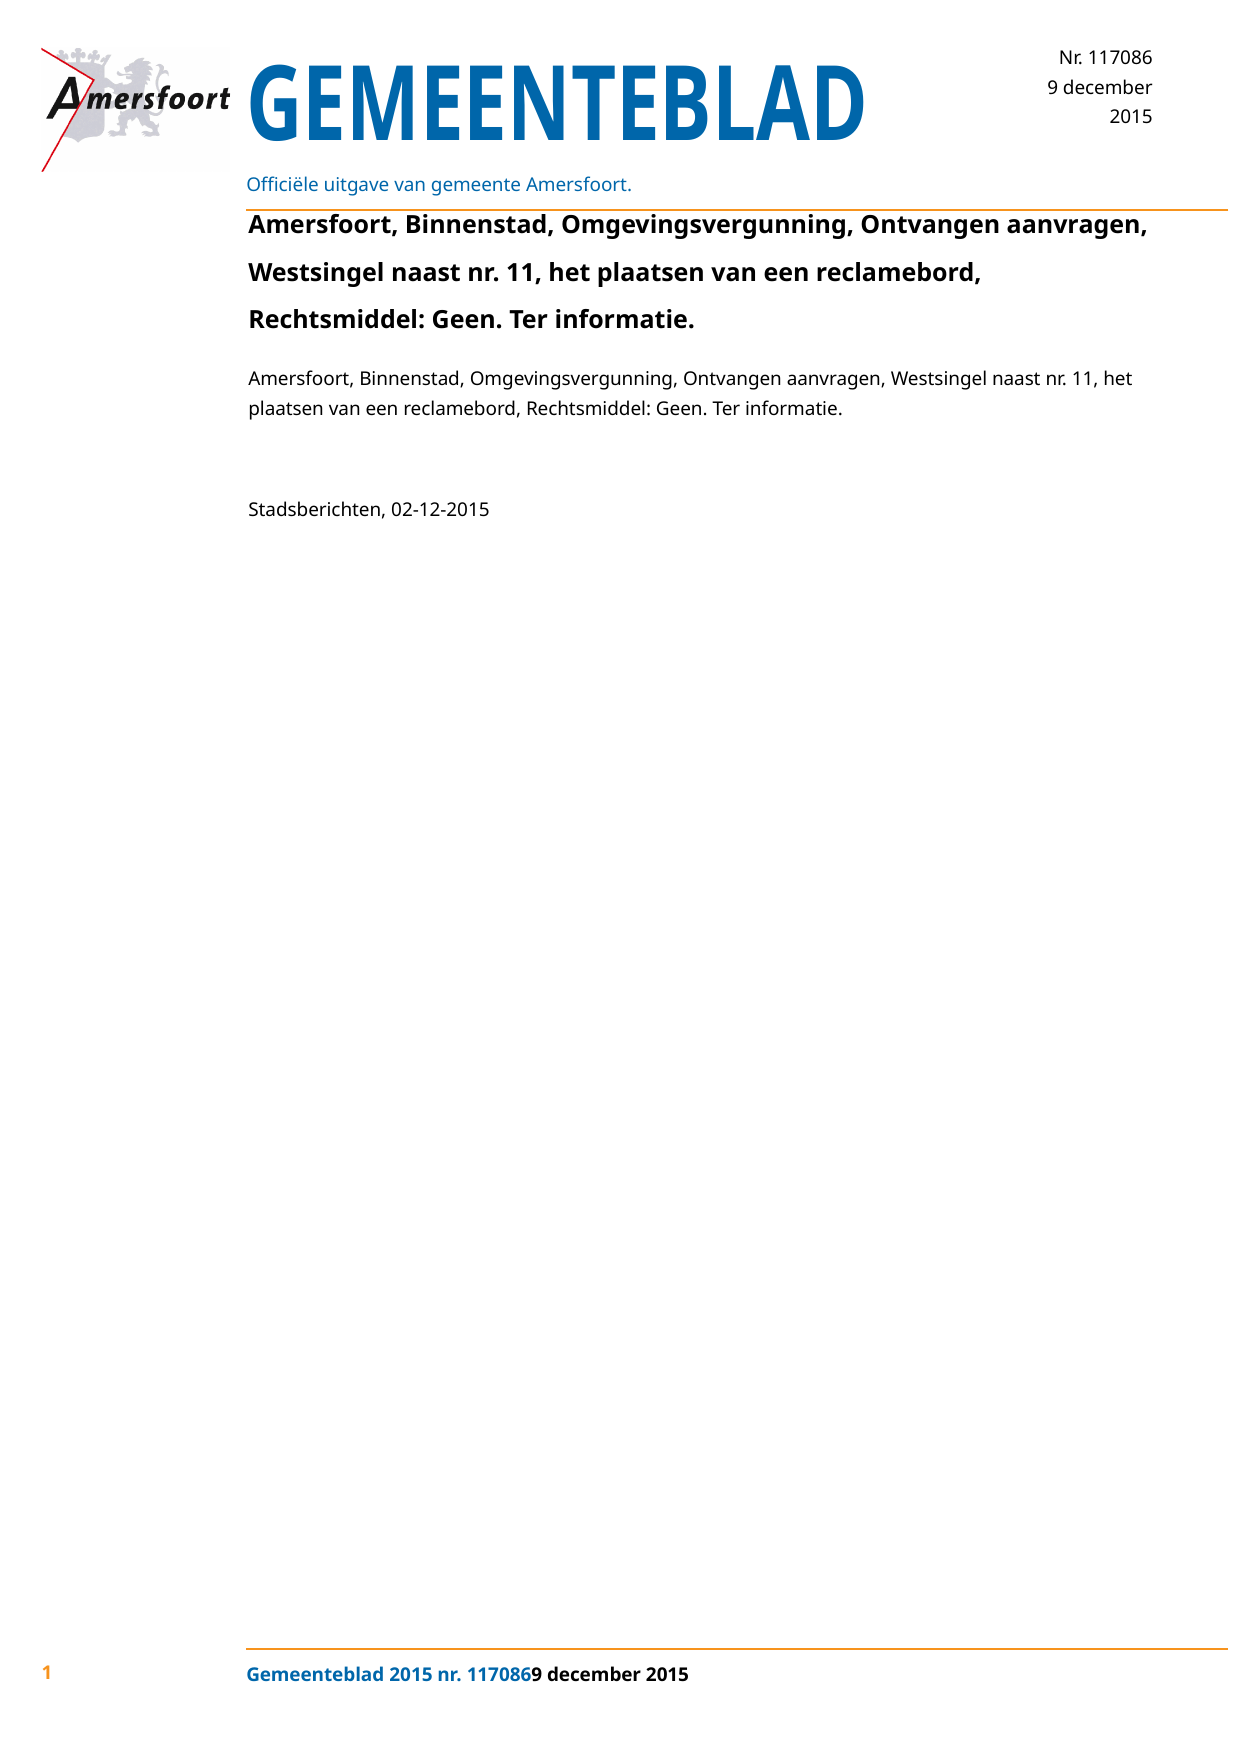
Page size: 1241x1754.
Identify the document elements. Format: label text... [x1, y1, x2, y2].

picture [41, 47, 231, 172]
text Stadsberichten, 02-12-2015 [248, 496, 1152, 522]
text Amersfoort, Binnenstad, Omgevingsvergunning, Ontvangen aanvragen, Westsingel naast nr. 11, het plaatsen van een reclamebord, Rechtsmiddel: Geen. Ter informatie. [248, 211, 1152, 336]
text Amersfoort, Binnenstad, Omgevingsvergunning, Ontvangen aanvragen, Westsingel naast nr. 11, het plaatsen van een reclamebord, Rechtsmiddel: Geen. Ter informatie. [248, 366, 1152, 421]
